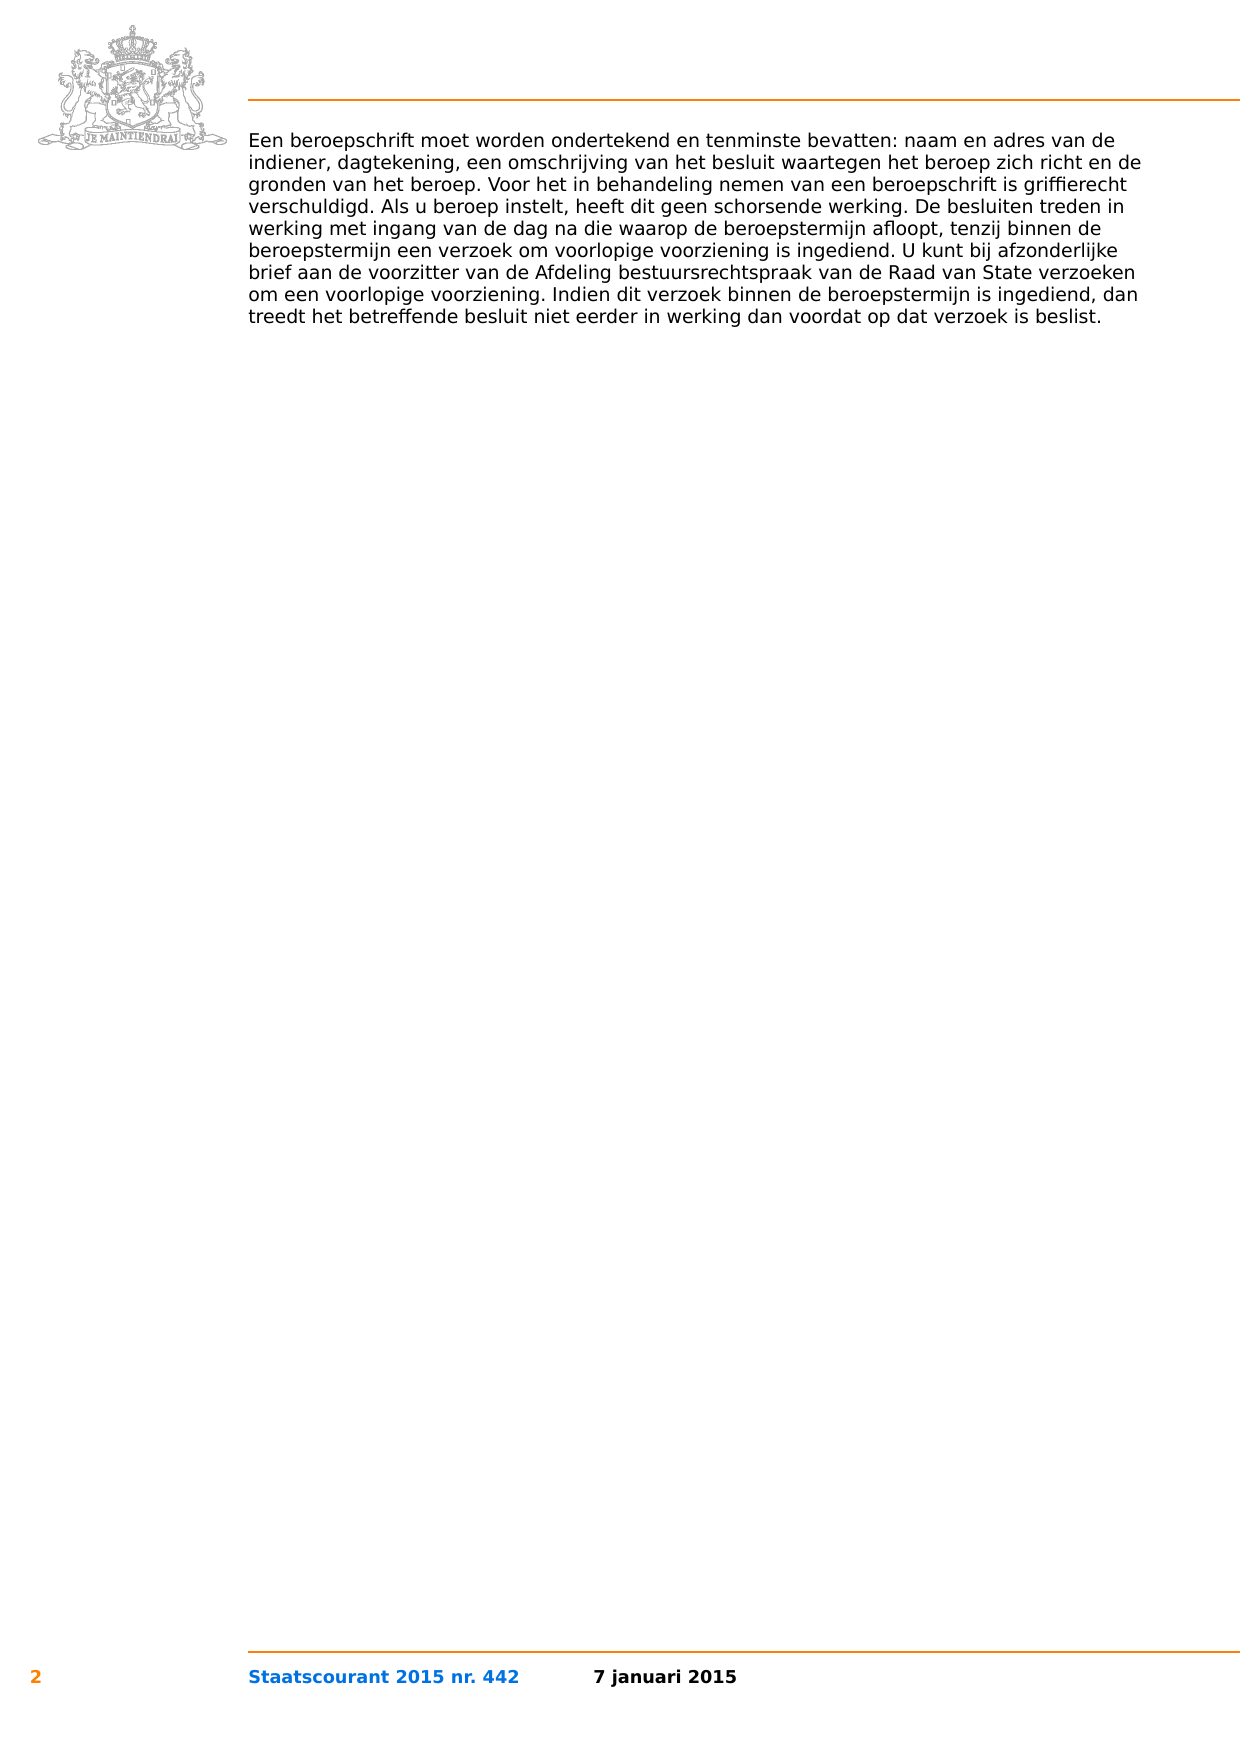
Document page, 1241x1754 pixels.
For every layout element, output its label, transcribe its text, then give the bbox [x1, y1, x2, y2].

text Een beroepschrift moet worden ondertekend en tenminste bevatten: naam en adres van de indiener, dagtekening, een omschrijving van het besluit waartegen het beroep zich richt en de gronden van het beroep. Voor het in behandeling nemen van een beroepschrift is griffierecht verschuldigd. Als u beroep instelt, heeft dit geen schorsende werking. De besluiten treden in werking met ingang van de dag na die waarop de beroepstermijn afloopt, tenzij binnen de beroepstermijn een verzoek om voorlopige voorziening is ingediend. U kunt bij afzonderlijke brief aan de voorzitter van de Afdeling bestuursrechtspraak van de Raad van State verzoeken om een voorlopige voorziening. Indien dit verzoek binnen de beroepstermijn is ingediend, dan treedt het betreffende besluit niet eerder in werking dan voordat op dat verzoek is beslist. [248, 130, 1163, 328]
picture [38, 25, 227, 150]
